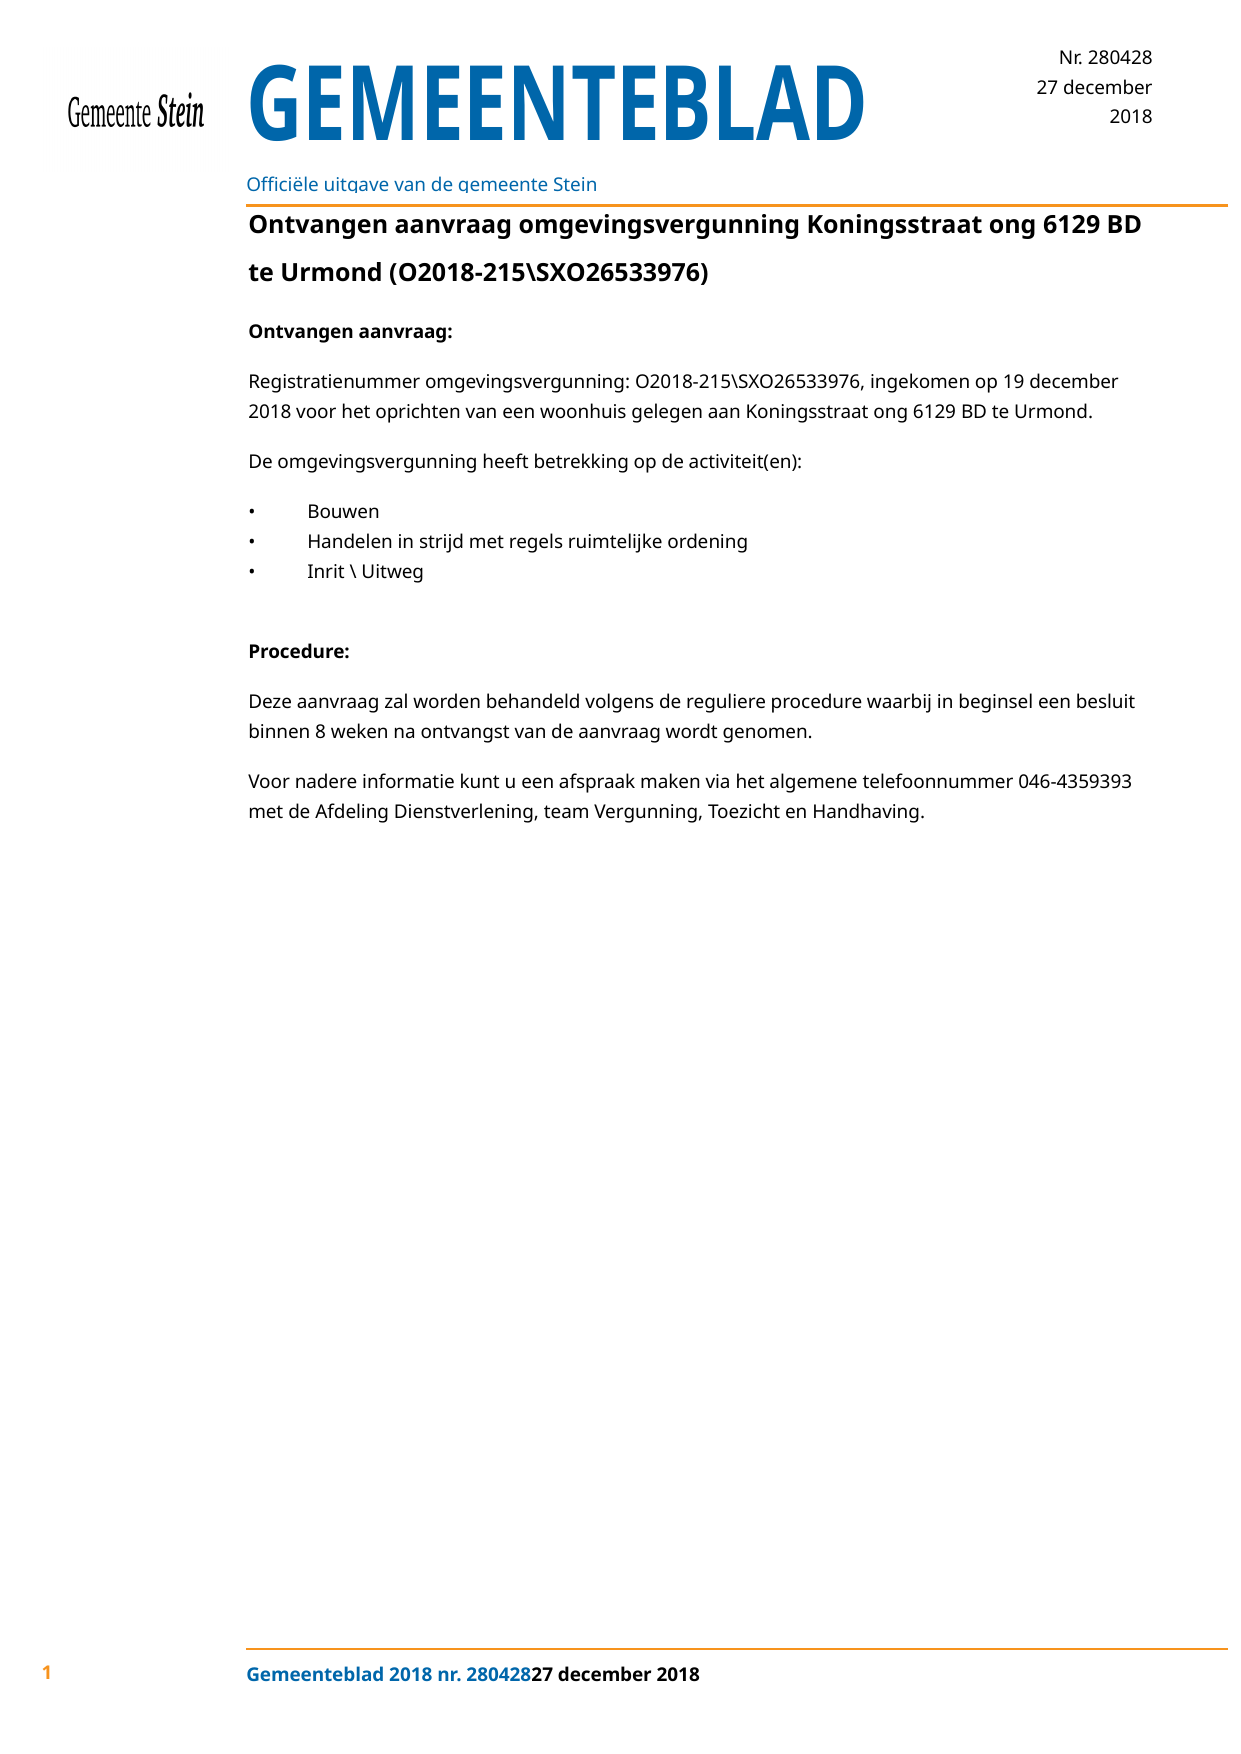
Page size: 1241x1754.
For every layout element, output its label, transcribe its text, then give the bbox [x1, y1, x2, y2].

text Procedure: [248, 638, 1152, 664]
list Handelen in strijd met regels ruimtelijke ordening [248, 528, 1152, 554]
list Bouwen [248, 499, 1152, 524]
list Inrit \ Uitweg [248, 558, 1152, 584]
text Voor nadere informatie kunt u een afspraak maken via het algemene telefoonnummer 046-4359393 met de Afdeling Dienstverlening, team Vergunning, Toezicht en Handhaving. [248, 768, 1152, 824]
text Ontvangen aanvraag omgevingsvergunning Koningsstraat ong 6129 BD te Urmond (O2018-215\SXO26533976) [248, 207, 1152, 288]
picture [41, 47, 231, 172]
text De omgevingsvergunning heeft betrekking op de activiteit(en): [248, 448, 1152, 474]
text Deze aanvraag zal worden behandeld volgens de reguliere procedure waarbij in beginsel een besluit binnen 8 weken na ontvangst van de aanvraag wordt genomen. [248, 688, 1152, 744]
text Registratienummer omgevingsvergunning: O2018-215\SXO26533976, ingekomen op 19 december 2018 voor het oprichten van een woonhuis gelegen aan Koningsstraat ong 6129 BD te Urmond. [248, 368, 1152, 424]
text Ontvangen aanvraag: [248, 318, 1152, 344]
